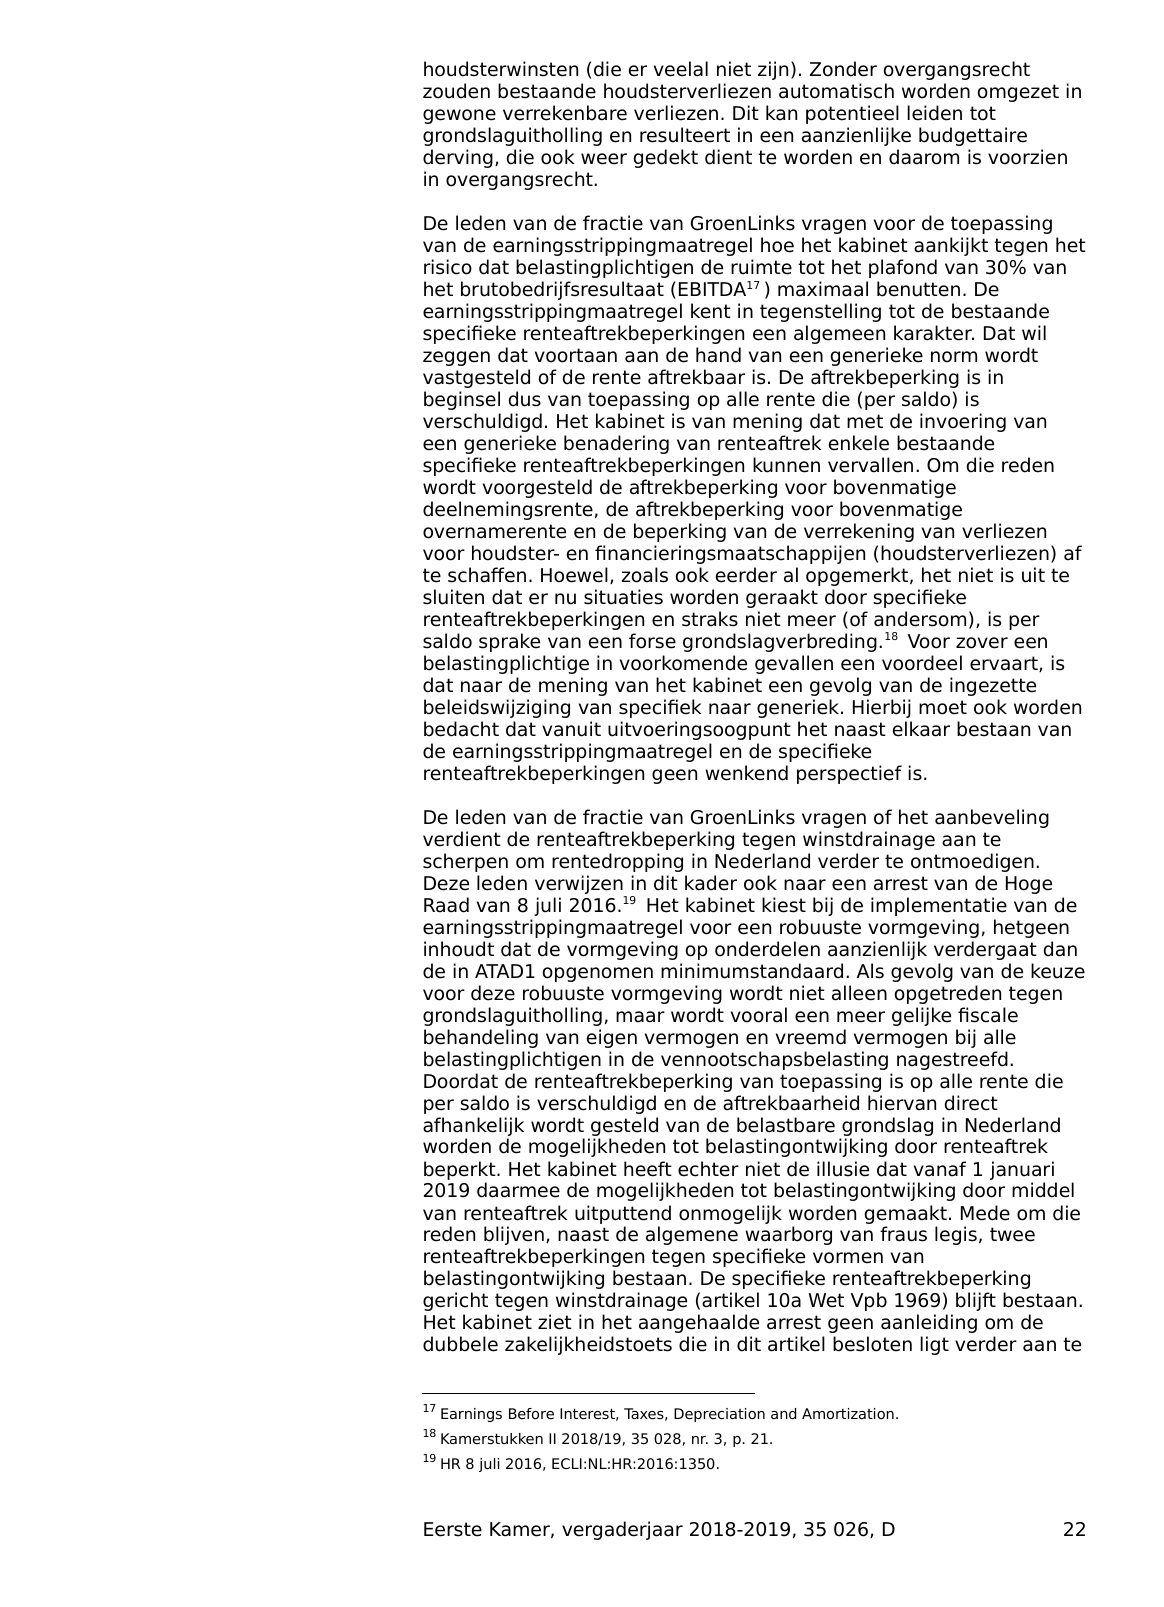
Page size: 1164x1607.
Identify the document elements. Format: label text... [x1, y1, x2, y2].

text Kamerstukken II 2018/19, 35 028, nr. 3, p. 21. [422, 1427, 1087, 1449]
text houdsterwinsten (die er veelal niet zijn). Zonder overgangsrecht zouden bestaande houdsterverliezen automatisch worden omgezet in gewone verrekenbare verliezen. Dit kan potentieel leiden tot grondslaguitholling en resulteert in een aanzienlijke budgettaire derving, die ook weer gedekt dient te worden en daarom is voorzien in overgangsrecht. [422, 59, 1087, 191]
text Earnings Before Interest, Taxes, Depreciation and Amortization. [422, 1402, 1087, 1424]
text HR 8 juli 2016, ECLI:NL:HR:2016:1350. [422, 1452, 1087, 1474]
text De leden van de fractie van GroenLinks vragen voor de toepassing van de earningsstrippingmaatregel hoe het kabinet aankijkt tegen het risico dat belastingplichtigen de ruimte tot het plafond van 30% van het brutobedrijfsresultaat (EBITDA) maximaal benutten. De earningsstrippingmaatregel kent in tegenstelling tot de bestaande specifieke renteaftrekbeperkingen een algemeen karakter. Dat wil zeggen dat voortaan aan de hand van een generieke norm wordt vastgesteld of de rente aftrekbaar is. De aftrekbeperking is in beginsel dus van toepassing op alle rente die (per saldo) is verschuldigd. Het kabinet is van mening dat met de invoering van een generieke benadering van renteaftrek enkele bestaande specifieke renteaftrekbeperkingen kunnen vervallen. Om die reden wordt voorgesteld de aftrekbeperking voor bovenmatige deelnemingsrente, de aftrekbeperking voor bovenmatige overnamerente en de beperking van de verrekening van verliezen voor houdster- en financieringsmaatschappijen (houdsterverliezen) af te schaffen. Hoewel, zoals ook eerder al opgemerkt, het niet is uit te sluiten dat er nu situaties worden geraakt door specifieke renteaftrekbeperkingen en straks niet meer (of andersom), is per saldo sprake van een forse grondslagverbreding. Voor zover een belastingplichtige in voorkomende gevallen een voordeel ervaart, is dat naar de mening van het kabinet een gevolg van de ingezette beleidswijziging van specifiek naar generiek. Hierbij moet ook worden bedacht dat vanuit uitvoeringsoogpunt het naast elkaar bestaan van de earningsstrippingmaatregel en de specifieke renteaftrekbeperkingen geen wenkend perspectief is. [422, 213, 1087, 784]
text De leden van de fractie van GroenLinks vragen of het aanbeveling verdient de renteaftrekbeperking tegen winstdrainage aan te scherpen om rentedropping in Nederland verder te ontmoedigen. Deze leden verwijzen in dit kader ook naar een arrest van de Hoge Raad van 8 juli 2016. Het kabinet kiest bij de implementatie van de earningsstrippingmaatregel voor een robuuste vormgeving, hetgeen inhoudt dat de vormgeving op onderdelen aanzienlijk verdergaat dan de in ATAD1 opgenomen minimumstandaard. Als gevolg van de keuze voor deze robuuste vormgeving wordt niet alleen opgetreden tegen grondslaguitholling, maar wordt vooral een meer gelijke fiscale behandeling van eigen vermogen en vreemd vermogen bij alle belastingplichtigen in de vennootschapsbelasting nagestreefd. Doordat de renteaftrekbeperking van toepassing is op alle rente die per saldo is verschuldigd en de aftrekbaarheid hiervan direct afhankelijk wordt gesteld van de belastbare grondslag in Nederland worden de mogelijkheden tot belastingontwijking door renteaftrek beperkt. Het kabinet heeft echter niet de illusie dat vanaf 1 januari 2019 daarmee de mogelijkheden tot belastingontwijking door middel van renteaftrek uitputtend onmogelijk worden gemaakt. Mede om die reden blijven, naast de algemene waarborg van fraus legis, twee renteaftrekbeperkingen tegen specifieke vormen van belastingontwijking bestaan. De specifieke renteaftrekbeperking gericht tegen winstdrainage (artikel 10a Wet Vpb 1969) blijft bestaan. Het kabinet ziet in het aangehaalde arrest geen aanleiding om de dubbele zakelijkheidstoets die in dit artikel besloten ligt verder aan te [422, 807, 1087, 1356]
